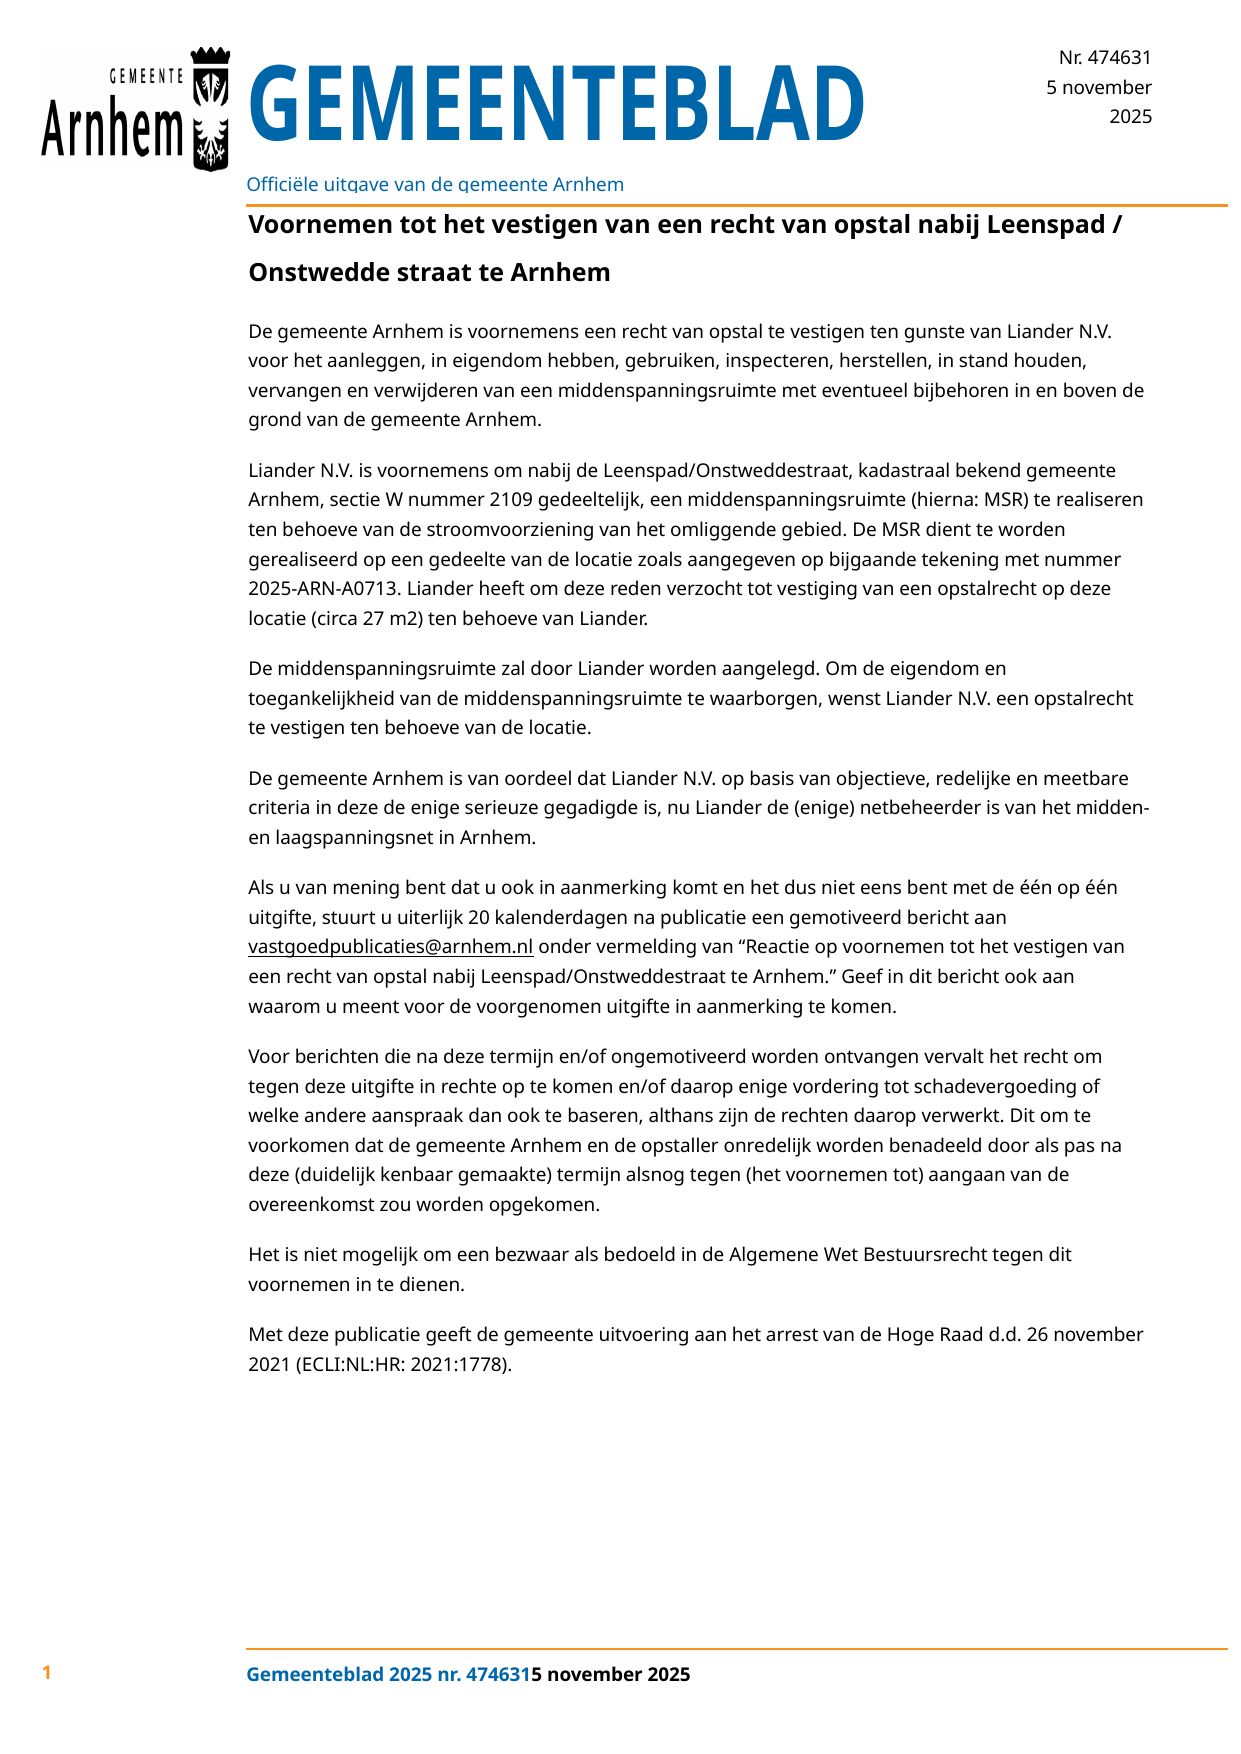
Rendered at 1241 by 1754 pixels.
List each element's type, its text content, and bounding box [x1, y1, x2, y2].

text Voor berichten die na deze termijn en/of ongemotiveerd worden ontvangen vervalt het recht om tegen deze uitgifte in rechte op te komen en/of daarop enige vordering tot schadevergoeding of welke andere aanspraak dan ook te baseren, althans zijn de rechten daarop verwerkt. Dit om te voorkomen dat de gemeente Arnhem en de opstaller onredelijk worden benadeeld door als pas na deze (duidelijk kenbaar gemaakte) termijn alsnog tegen (het voornemen tot) aangaan van de overeenkomst zou worden opgekomen. [248, 1043, 1152, 1217]
text Voornemen tot het vestigen van een recht van opstal nabij Leenspad / Onstwedde straat te Arnhem [248, 207, 1152, 288]
picture [41, 47, 231, 172]
text De gemeente Arnhem is voornemens een recht van opstal te vestigen ten gunste van Liander N.V. voor het aanleggen, in eigendom hebben, gebruiken, inspecteren, herstellen, in stand houden, vervangen en verwijderen van een middenspanningsruimte met eventueel bijbehoren in en boven de grond van de gemeente Arnhem. [248, 318, 1152, 432]
text Liander N.V. is voornemens om nabij de Leenspad/Onstweddestraat, kadastraal bekend gemeente Arnhem, sectie W nummer 2109 gedeeltelijk, een middenspanningsruimte (hierna: MSR) te realiseren ten behoeve van de stroomvoorziening van het omliggende gebied. De MSR dient te worden gerealiseerd op een gedeelte van de locatie zoals aangegeven op bijgaande tekening met nummer 2025-ARN-A0713. Liander heeft om deze reden verzocht tot vestiging van een opstalrecht op deze locatie (circa 27 m2) ten behoeve van Liander. [248, 457, 1152, 631]
text Met deze publicatie geeft de gemeente uitvoering aan het arrest van de Hoge Raad d.d. 26 november 2021 (ECLI:NL:HR: 2021:1778). [248, 1322, 1152, 1377]
text De middenspanningsruimte zal door Liander worden aangelegd. Om de eigendom en toegankelijkheid van de middenspanningsruimte te waarborgen, wenst Liander N.V. een opstalrecht te vestigen ten behoeve van de locatie. [248, 655, 1152, 740]
text Het is niet mogelijk om een bezwaar als bedoeld in de Algemene Wet Bestuursrecht tegen dit voornemen in te dienen. [248, 1242, 1152, 1297]
text De gemeente Arnhem is van oordeel dat Liander N.V. op basis van objectieve, redelijke en meetbare criteria in deze de enige serieuze gegadigde is, nu Liander de (enige) netbeheerder is van het midden- en laagspanningsnet in Arnhem. [248, 765, 1152, 850]
text Als u van mening bent dat u ook in aanmerking komt en het dus niet eens bent met de één op één uitgifte, stuurt u uiterlijk 20 kalenderdagen na publicatie een gemotiveerd bericht aan vastgoedpublicaties@arnhem.nl onder vermelding van “Reactie op voornemen tot het vestigen van een recht van opstal nabij Leenspad/Onstweddestraat te Arnhem.” Geef in dit bericht ook aan waarom u meent voor de voorgenomen uitgifte in aanmerking te komen. [248, 874, 1152, 1019]
